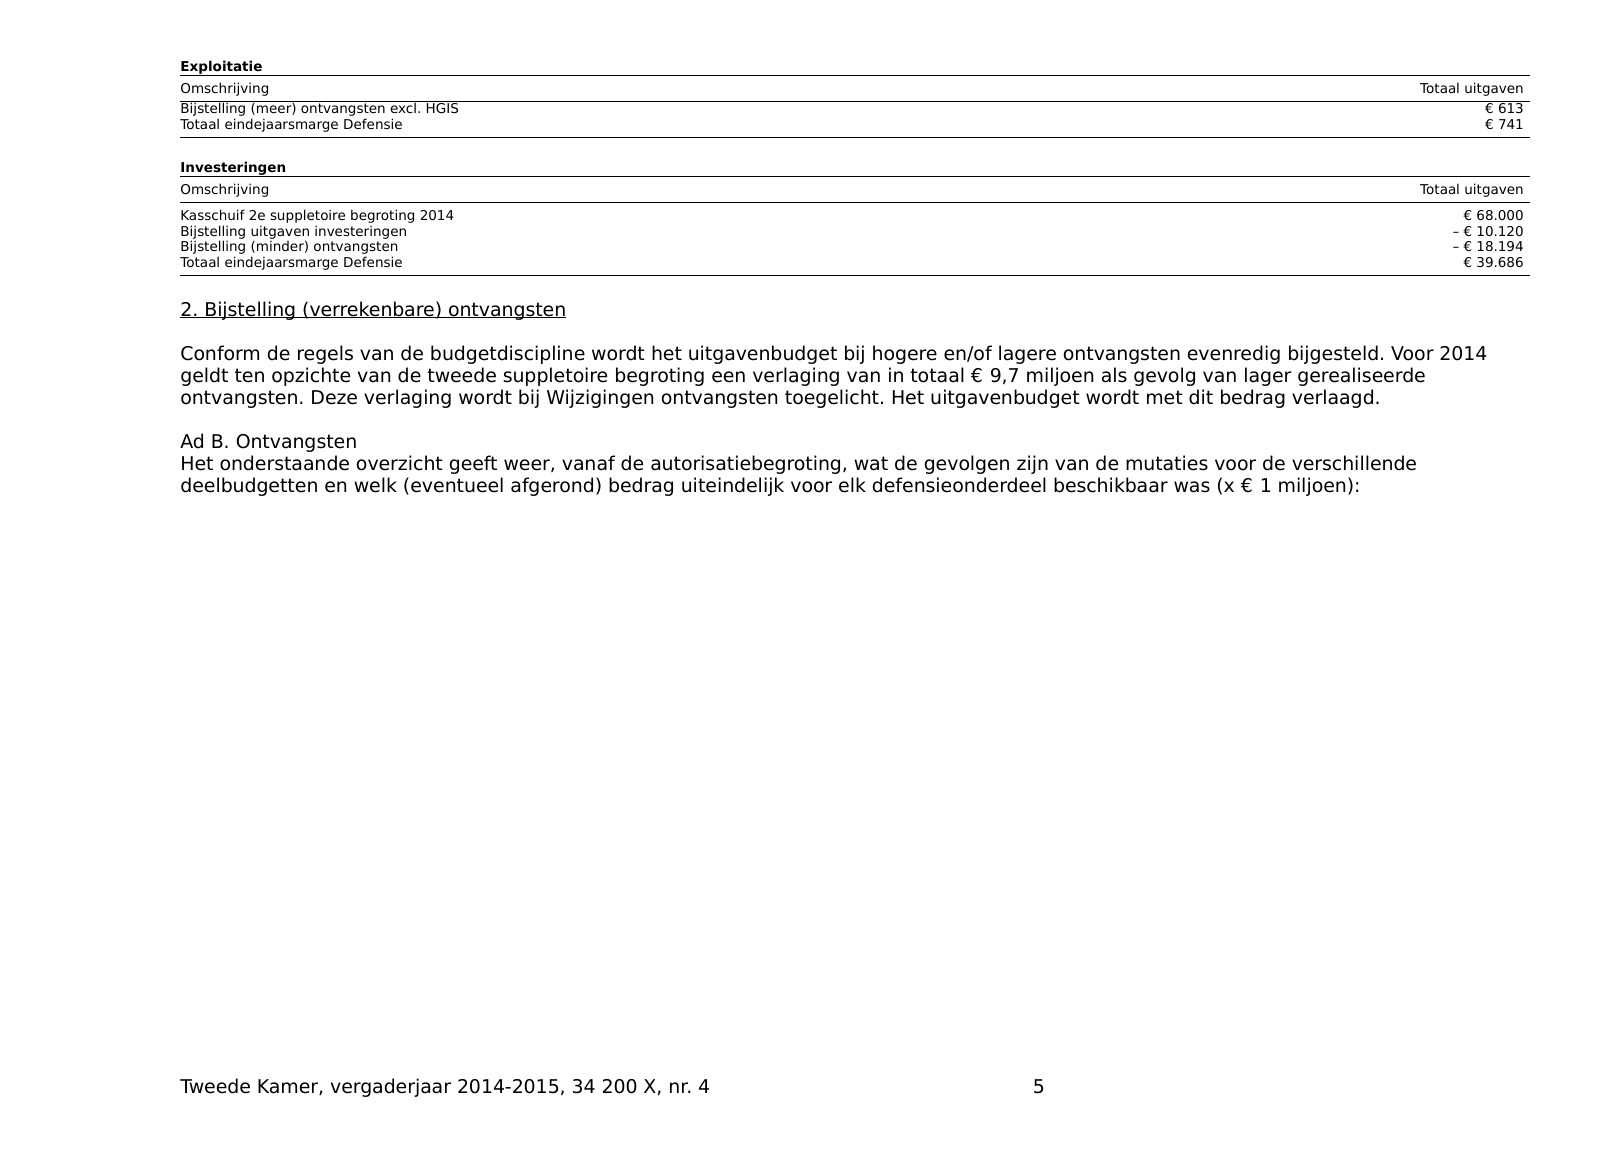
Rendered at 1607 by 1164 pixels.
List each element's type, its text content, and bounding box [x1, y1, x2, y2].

table_cell € 68.000 [1260, 203, 1529, 223]
table_cell Totaal eindejaarsmarge Defensie [180, 255, 1259, 275]
table_cell – € 10.120 [1260, 223, 1529, 239]
table_cell Kasschuif 2e suppletoire begroting 2014 [180, 203, 1259, 223]
table_cell Omschrijving [180, 177, 1259, 202]
table_cell Totaal uitgaven [1260, 177, 1529, 202]
text Het onderstaande overzicht geeft weer, vanaf de autorisatiebegroting, wat de gevolgen zijn van de mutaties voor de verschillende deelbudgetten en welk (eventueel afgerond) bedrag uiteindelijk voor elk defensieonderdeel beschikbaar was (x € 1 miljoen): [180, 453, 1529, 497]
text Ad B. Ontvangsten [180, 431, 1529, 453]
table_cell € 39.686 [1260, 255, 1529, 275]
table_cell Totaal uitgaven [1260, 76, 1529, 101]
table_cell – € 18.194 [1260, 239, 1529, 255]
table_header Investeringen [180, 160, 1529, 176]
text Conform de regels van de budgetdiscipline wordt het uitgavenbudget bij hogere en/of lagere ontvangsten evenredig bijgesteld. Voor 2014 geldt ten opzichte van de tweede suppletoire begroting een verlaging van in totaal € 9,7 miljoen als gevolg van lager gerealiseerde ontvangsten. Deze verlaging wordt bij Wijzigingen ontvangsten toegelicht. Het uitgavenbudget wordt met dit bedrag verlaagd. [180, 343, 1529, 408]
table_cell € 613 [1260, 102, 1529, 117]
table_cell Omschrijving [180, 76, 1259, 101]
table_cell Totaal eindejaarsmarge Defensie [180, 117, 1259, 137]
subtitle 2. Bijstelling (verrekenbare) ontvangsten [180, 298, 1529, 320]
table_cell Bijstelling (meer) ontvangsten excl. HGIS [180, 102, 1259, 117]
table_header Exploitatie [180, 59, 1529, 75]
table_cell Bijstelling uitgaven investeringen [180, 223, 1259, 239]
table_cell € 741 [1260, 117, 1529, 137]
table_cell Bijstelling (minder) ontvangsten [180, 239, 1259, 255]
